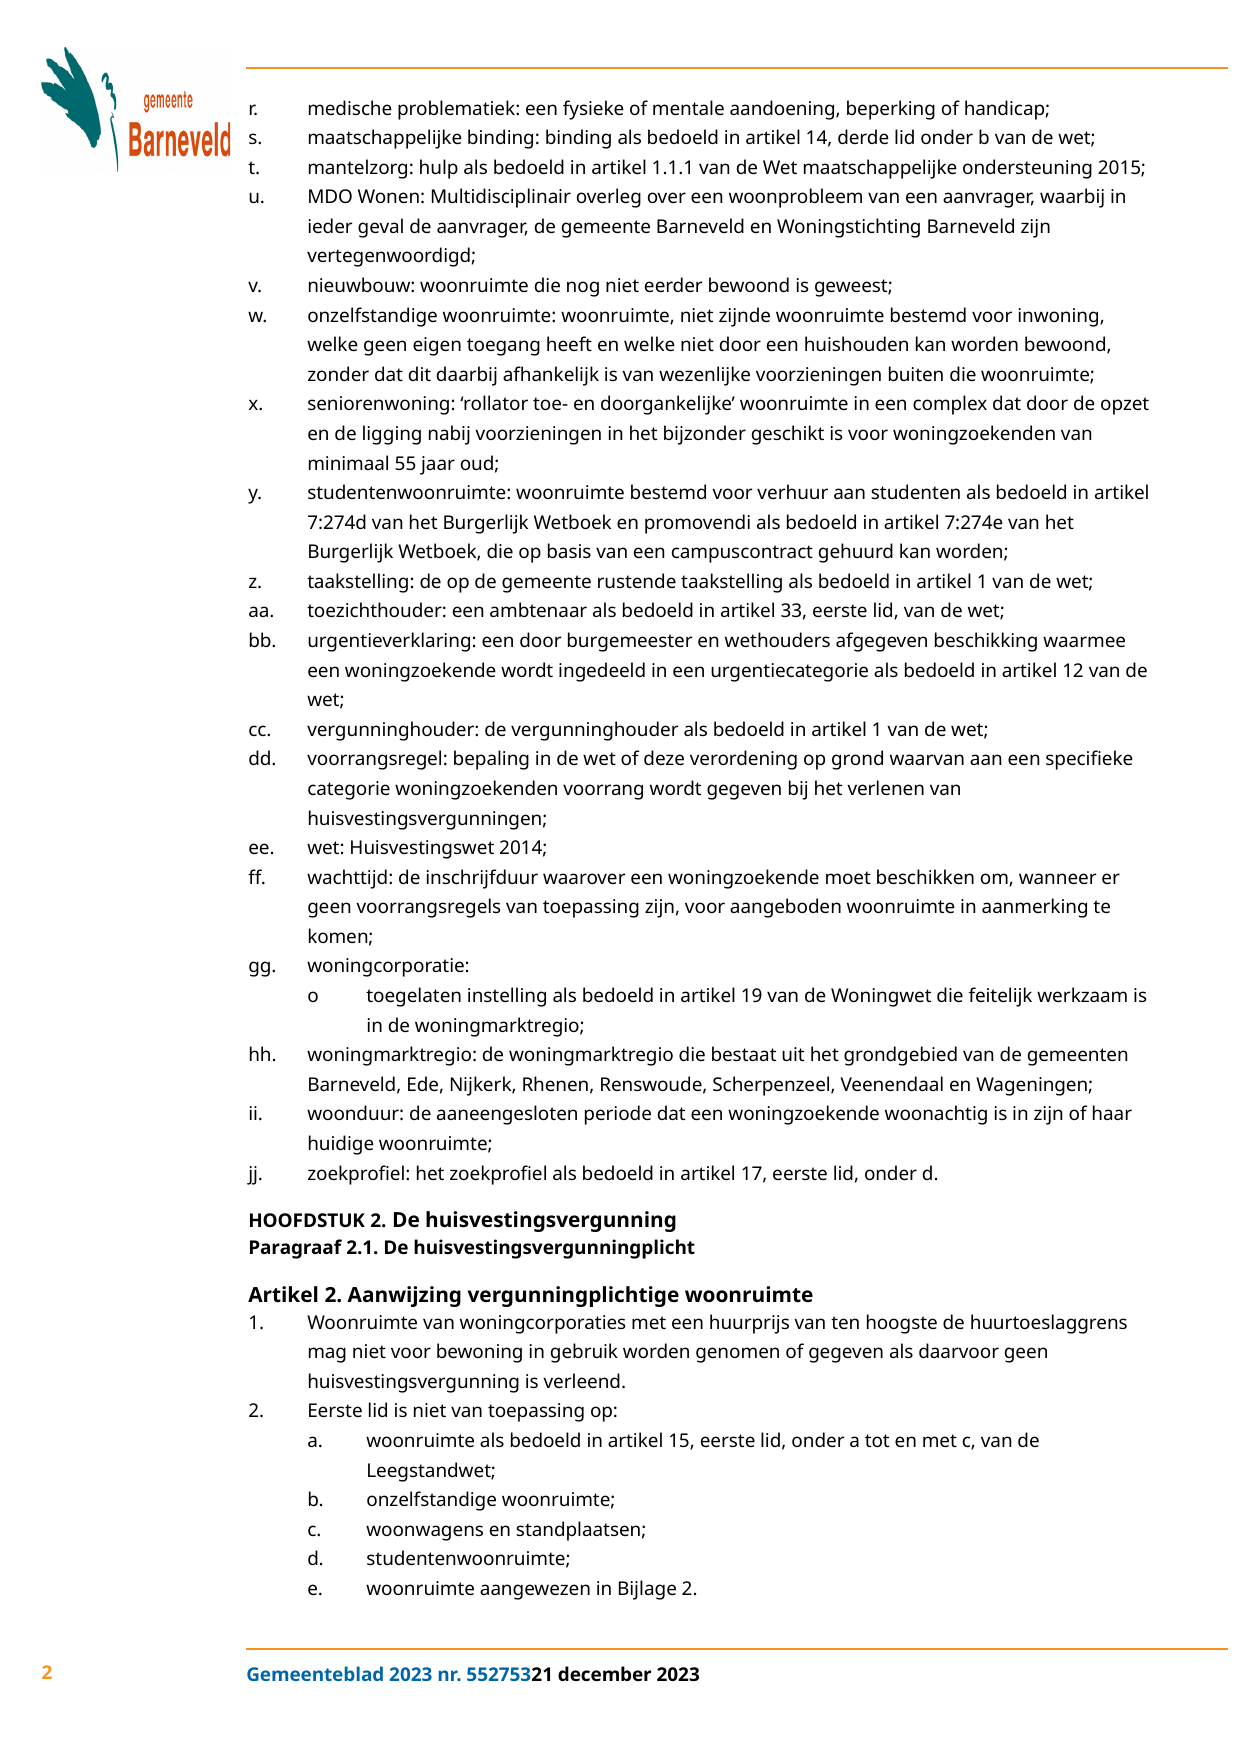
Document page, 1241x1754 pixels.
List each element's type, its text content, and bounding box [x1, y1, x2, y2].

list toegelaten instelling als bedoeld in artikel 19 van de Woningwet die feitelijk werkzaam is in de woningmarktregio; [307, 982, 1152, 1038]
list woningcorporatie: [248, 953, 1152, 978]
list toezichthouder: een ambtenaar als bedoeld in artikel 33, eerste lid, van de wet; [248, 598, 1152, 623]
list onzelfstandige woonruimte; [307, 1486, 1152, 1512]
list woonruimte als bedoeld in artikel 15, eerste lid, onder a tot en met c, van de Leegstandwet; [307, 1427, 1152, 1482]
list taakstelling: de op de gemeente rustende taakstelling als bedoeld in artikel 1 van de wet; [248, 568, 1152, 594]
list MDO Wonen: Multidisciplinair overleg over een woonprobleem van een aanvrager, waarbij in ieder geval de aanvrager, de gemeente Barneveld en Woningstichting Barneveld zijn vertegenwoordigd; [248, 183, 1152, 268]
list woonwagens en standplaatsen; [307, 1516, 1152, 1542]
list seniorenwoning: ‘rollator toe- en doorgankelijke’ woonruimte in een complex dat door de opzet en de ligging nabij voorzieningen in het bijzonder geschikt is voor woningzoekenden van minimaal 55 jaar oud; [248, 391, 1152, 476]
list wachttijd: de inschrijfduur waarover een woningzoekende moet beschikken om, wanneer er geen voorrangsregels van toepassing zijn, voor aangeboden woonruimte in aanmerking te komen; [248, 864, 1152, 949]
list woonduur: de aaneengesloten periode dat een woningzoekende woonachtig is in zijn of haar huidige woonruimte; [248, 1101, 1152, 1156]
list wet: Huisvestingswet 2014; [248, 834, 1152, 860]
list Woonruimte van woningcorporaties met een huurprijs van ten hoogste de huurtoeslaggrens mag niet voor bewoning in gebruik worden genomen of gegeven als daarvoor geen huisvestingsvergunning is verleend. [248, 1309, 1152, 1394]
text Paragraaf 2.1. De huisvestingsvergunningplicht [248, 1234, 1152, 1259]
list vergunninghouder: de vergunninghouder als bedoeld in artikel 1 van de wet; [248, 716, 1152, 742]
list studentenwoonruimte; [307, 1546, 1152, 1571]
picture [41, 47, 231, 172]
list maatschappelijke binding: binding als bedoeld in artikel 14, derde lid onder b van de wet; [248, 124, 1152, 150]
list woningmarktregio: de woningmarktregio die bestaat uit het grondgebied van de gemeenten Barneveld, Ede, Nijkerk, Rhenen, Renswoude, Scherpenzeel, Veenendaal en Wageningen; [248, 1041, 1152, 1097]
text Artikel 2. Aanwijzing vergunningplichtige woonruimte [248, 1280, 1152, 1309]
list voorrangsregel: bepaling in de wet of deze verordening op grond waarvan aan een specifieke categorie woningzoekenden voorrang wordt gegeven bij het verlenen van huisvestingsvergunningen; [248, 746, 1152, 831]
list urgentieverklaring: een door burgemeester en wethouders afgegeven beschikking waarmee een woningzoekende wordt ingedeeld in een urgentiecategorie als bedoeld in artikel 12 van de wet; [248, 627, 1152, 712]
list onzelfstandige woonruimte: woonruimte, niet zijnde woonruimte bestemd voor inwoning, welke geen eigen toegang heeft en welke niet door een huishouden kan worden bewoond, zonder dat dit daarbij afhankelijk is van wezenlijke voorzieningen buiten die woonruimte; [248, 302, 1152, 387]
list mantelzorg: hulp als bedoeld in artikel 1.1.1 van de Wet maatschappelijke ondersteuning 2015; [248, 154, 1152, 180]
list woonruimte aangewezen in Bijlage 2. [307, 1575, 1152, 1601]
list studentenwoonruimte: woonruimte bestemd voor verhuur aan studenten als bedoeld in artikel 7:274d van het Burgerlijk Wetboek en promovendi als bedoeld in artikel 7:274e van het Burgerlijk Wetboek, die op basis van een campuscontract gehuurd kan worden; [248, 479, 1152, 564]
list Eerste lid is niet van toepassing op: [248, 1398, 1152, 1423]
list zoekprofiel: het zoekprofiel als bedoeld in artikel 17, eerste lid, onder d. [248, 1160, 1152, 1186]
text HOOFDSTUK 2. De huisvestingsvergunning [248, 1205, 1152, 1234]
list medische problematiek: een fysieke of mentale aandoening, beperking of handicap; [248, 95, 1152, 121]
list nieuwbouw: woonruimte die nog niet eerder bewoond is geweest; [248, 272, 1152, 298]
